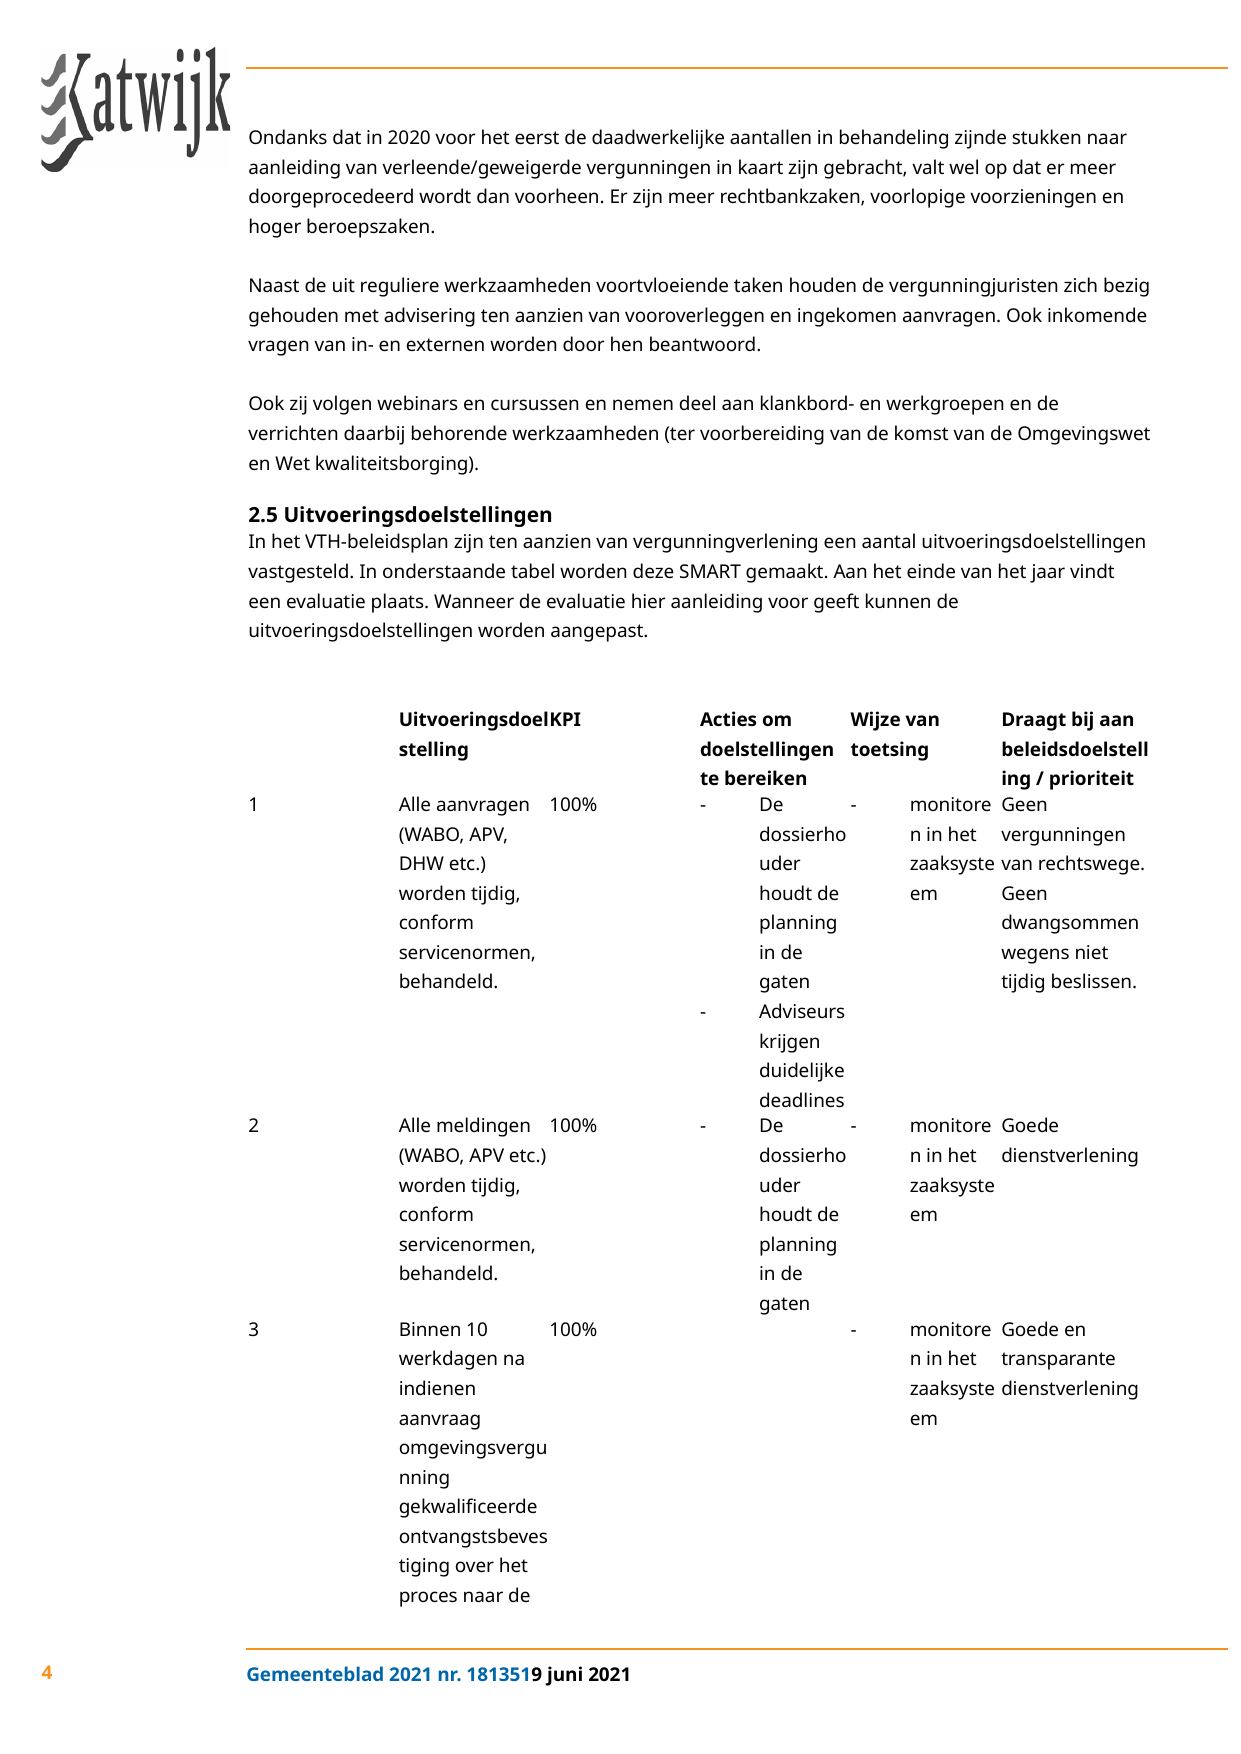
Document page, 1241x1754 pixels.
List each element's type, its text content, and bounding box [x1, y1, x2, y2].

table_cell Goede en transparante dienstverlening [1001, 1316, 1152, 1608]
table_cell De dossierhouder houdt de planning in de gaten Adviseurs krijgen duidelijke deadlines [700, 791, 850, 1113]
table_cell monitoren in het zaaksysteem [850, 1316, 1001, 1608]
table_cell 1 [248, 791, 398, 1113]
table_cell 3 [248, 1316, 398, 1608]
table_header [248, 706, 398, 791]
table_cell De dossierhouder houdt de planning in de gaten [700, 1113, 850, 1316]
table_cell Alle meldingen (WABO, APV etc.) worden tijdig, conform servicenormen, behandeld. [399, 1113, 549, 1316]
text 2.5 Uitvoeringsdoelstellingen [248, 500, 1152, 529]
text Naast de uit reguliere werkzaamheden voortvloeiende taken houden de vergunningjuristen zich bezig gehouden met advisering ten aanzien van vooroverleggen en ingekomen aanvragen. Ook inkomende vragen van in- en externen worden door hen beantwoord. [248, 272, 1152, 357]
table_cell Binnen 10 werkdagen na indienen aanvraag omgevingsvergunning gekwalificeerde ontvangstsbevestiging over het proces naar de [399, 1316, 549, 1608]
table_cell Geen vergunningen van rechtswege. Geen dwangsommen wegens niet tijdig beslissen. [1001, 791, 1152, 1113]
table_header Acties om doelstellingen te bereiken [700, 706, 850, 791]
table_header Uitvoeringsdoelstelling [399, 706, 549, 791]
table_cell monitoren in het zaaksysteem [850, 1113, 1001, 1316]
table_cell 2 [248, 1113, 398, 1316]
table_cell 100% [549, 791, 700, 1113]
table_cell monitoren in het zaaksysteem [850, 791, 1001, 1113]
table_header KPI [549, 706, 700, 791]
table_cell Alle aanvragen (WABO, APV, DHW etc.) worden tijdig, conform servicenormen, behandeld. [399, 791, 549, 1113]
table_cell 100% [549, 1113, 700, 1316]
table_cell 100% [549, 1316, 700, 1608]
text Ondanks dat in 2020 voor het eerst de daadwerkelijke aantallen in behandeling zijnde stukken naar aanleiding van verleende/geweigerde vergunningen in kaart zijn gebracht, valt wel op dat er meer doorgeprocedeerd wordt dan voorheen. Er zijn meer rechtbankzaken, voorlopige voorzieningen en hoger beroepszaken. [248, 124, 1152, 239]
text In het VTH-beleidsplan zijn ten aanzien van vergunningverlening een aantal uitvoeringsdoelstellingen vastgesteld. In onderstaande tabel worden deze SMART gemaakt. Aan het einde van het jaar vindt een evaluatie plaats. Wanneer de evaluatie hier aanleiding voor geeft kunnen de uitvoeringsdoelstellingen worden aangepast. [248, 529, 1152, 643]
table_header Draagt bij aan beleidsdoelstelling / prioriteit [1001, 706, 1152, 791]
table_cell Goede dienstverlening [1001, 1113, 1152, 1316]
table_header Wijze van toetsing [850, 706, 1001, 791]
table_cell [700, 1316, 850, 1608]
text Ook zij volgen webinars en cursussen en nemen deel aan klankbord- en werkgroepen en de verrichten daarbij behorende werkzaamheden (ter voorbereiding van de komst van de Omgevingswet en Wet kwaliteitsborging). [248, 391, 1152, 476]
picture [41, 47, 231, 172]
